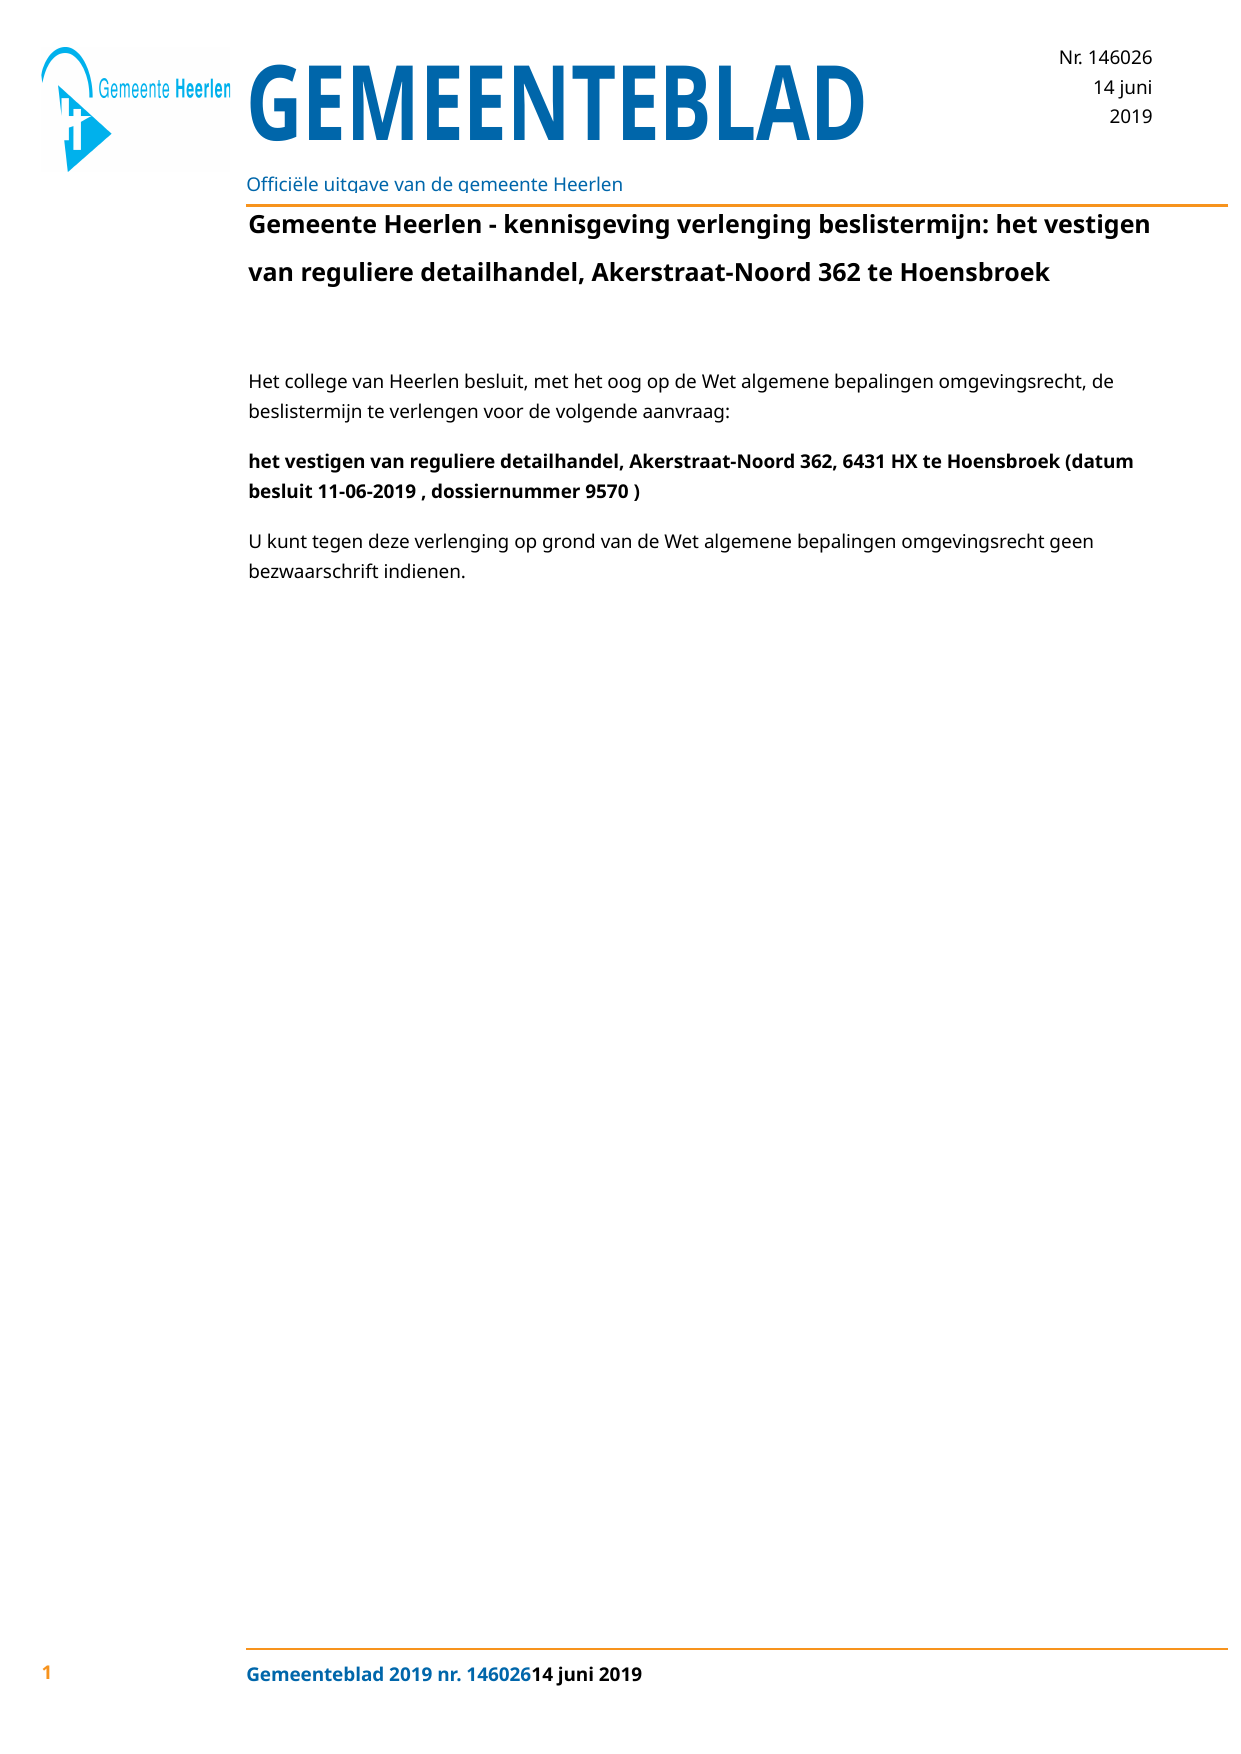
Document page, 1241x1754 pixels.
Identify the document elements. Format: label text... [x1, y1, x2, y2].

picture [41, 47, 231, 172]
text Het college van Heerlen besluit, met het oog op de Wet algemene bepalingen omgevingsrecht, de beslistermijn te verlengen voor de volgende aanvraag: [248, 368, 1152, 424]
picture [41, 47, 58, 70]
text Gemeente Heerlen - kennisgeving verlenging beslistermijn: het vestigen van reguliere detailhandel, Akerstraat-Noord 362 te Hoensbroek [248, 207, 1152, 288]
text U kunt tegen deze verlenging op grond van de Wet algemene bepalingen omgevingsrecht geen bezwaarschrift indienen. [248, 528, 1152, 584]
text het vestigen van reguliere detailhandel, Akerstraat-Noord 362, 6431 HX te Hoensbroek (datum besluit 11-06-2019 , dossiernummer 9570 ) [248, 448, 1152, 504]
